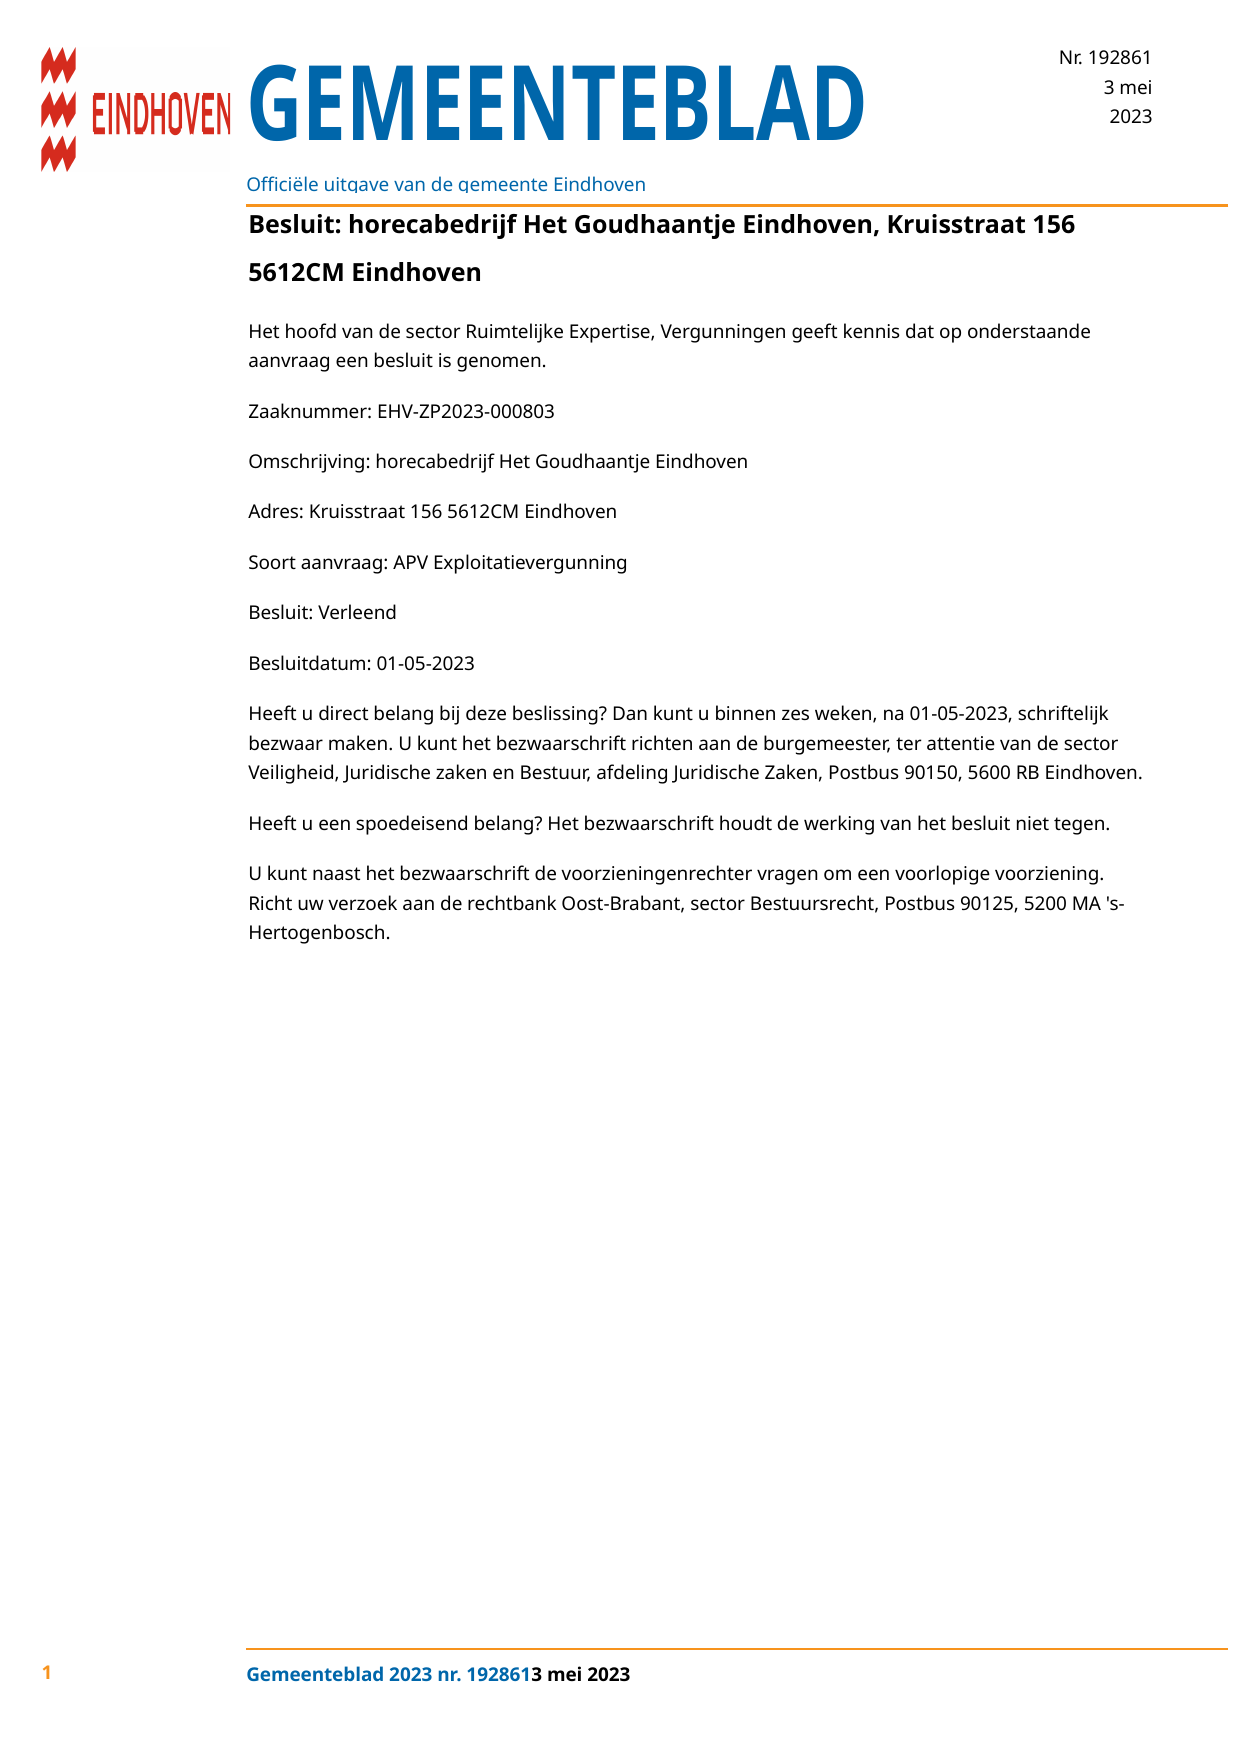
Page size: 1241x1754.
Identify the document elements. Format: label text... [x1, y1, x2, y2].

text U kunt naast het bezwaarschrift de voorzieningenrechter vragen om een voorlopige voorziening. Richt uw verzoek aan de rechtbank Oost-Brabant, sector Bestuursrecht, Postbus 90125, 5200 MA 's-Hertogenbosch. [248, 860, 1152, 945]
text Het hoofd van de sector Ruimtelijke Expertise, Vergunningen geeft kennis dat op onderstaande aanvraag een besluit is genomen. [248, 318, 1152, 373]
picture [41, 47, 231, 172]
text Soort aanvraag: APV Exploitatievergunning [248, 549, 1152, 575]
text Besluitdatum: 01-05-2023 [248, 650, 1152, 676]
text Besluit: horecabedrijf Het Goudhaantje Eindhoven, Kruisstraat 156 5612CM Eindhoven [248, 207, 1152, 288]
text Adres: Kruisstraat 156 5612CM Eindhoven [248, 499, 1152, 524]
text Heeft u een spoedeisend belang? Het bezwaarschrift houdt de werking van het besluit niet tegen. [248, 810, 1152, 836]
text Omschrijving: horecabedrijf Het Goudhaantje Eindhoven [248, 448, 1152, 474]
text Zaaknummer: EHV-ZP2023-000803 [248, 398, 1152, 424]
text Heeft u direct belang bij deze beslissing? Dan kunt u binnen zes weken, na 01-05-2023, schriftelijk bezwaar maken. U kunt het bezwaarschrift richten aan de burgemeester, ter attentie van de sector Veiligheid, Juridische zaken en Bestuur, afdeling Juridische Zaken, Postbus 90150, 5600 RB Eindhoven. [248, 700, 1152, 785]
text Besluit: Verleend [248, 599, 1152, 625]
